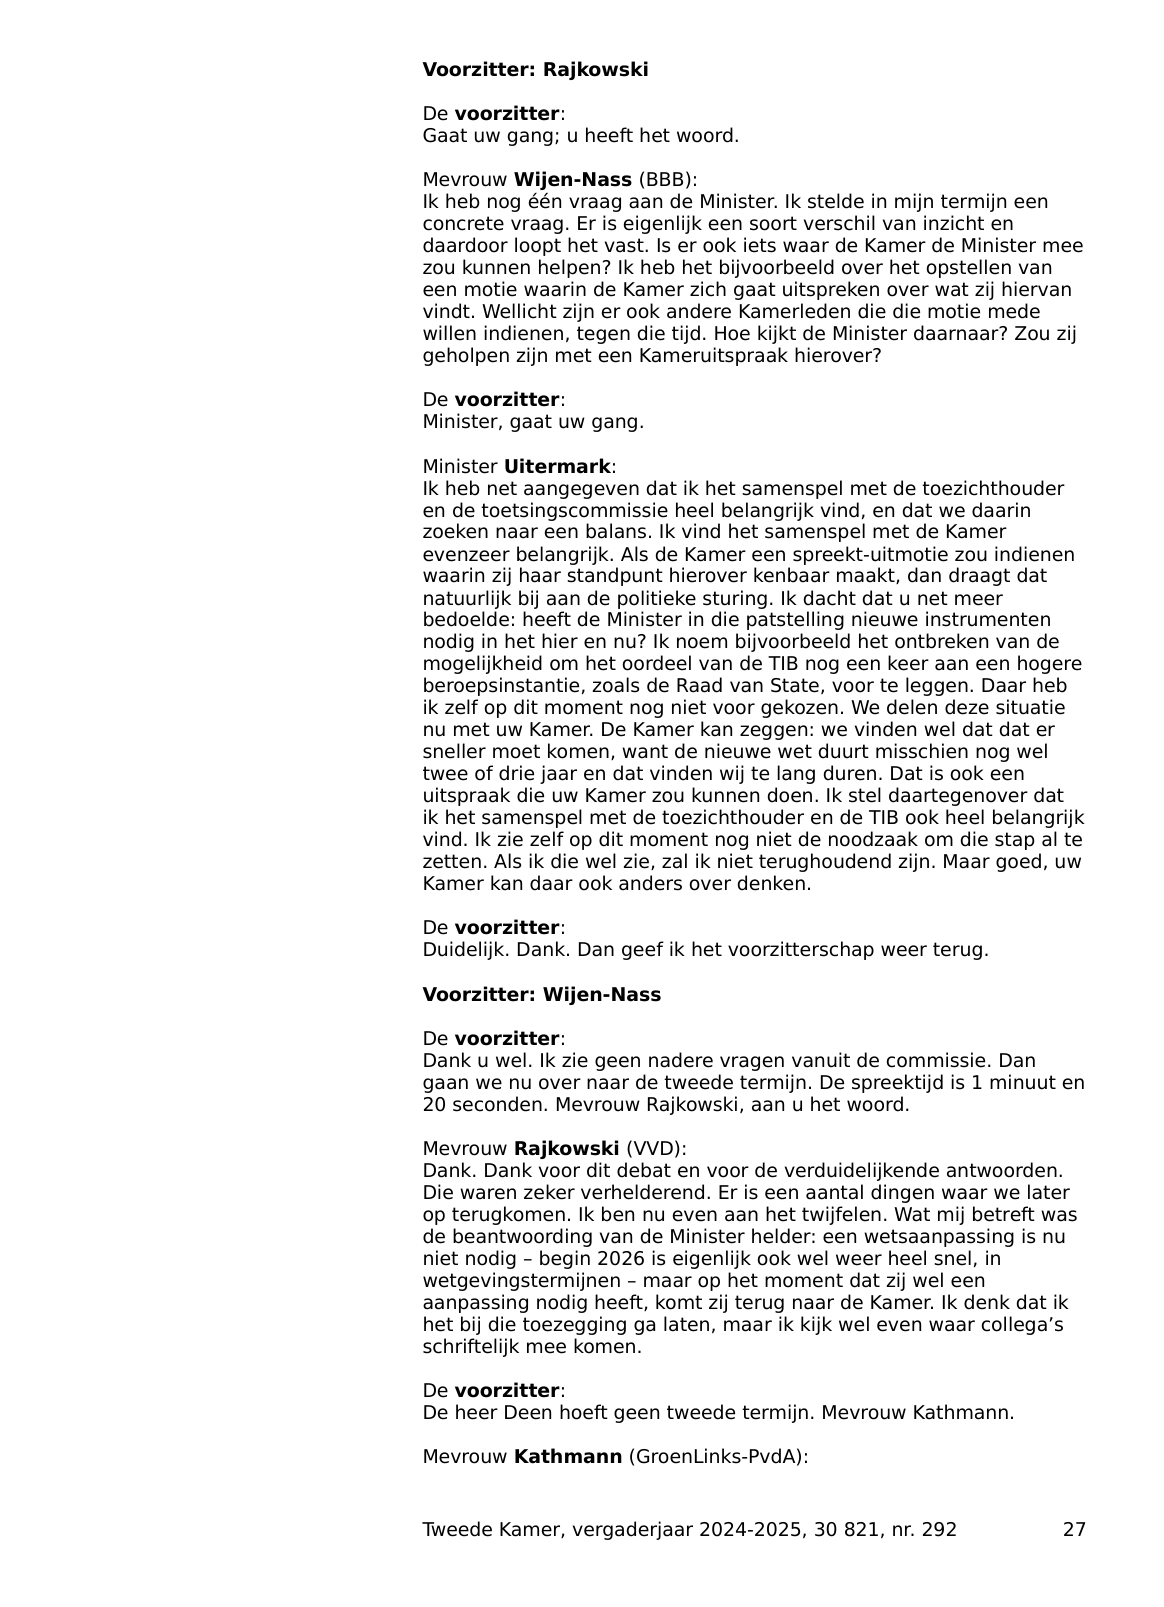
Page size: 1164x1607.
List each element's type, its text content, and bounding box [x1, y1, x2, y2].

text Minister, gaat uw gang. [422, 411, 1087, 433]
text Mevrouw Wijen-Nass (BBB): [422, 169, 1087, 191]
text Minister Uitermark: [422, 456, 1087, 477]
text Mevrouw Rajkowski (VVD): [422, 1138, 1087, 1160]
text De voorzitter: [422, 1028, 1087, 1049]
text Dank. Dank voor dit debat en voor de verduidelijkende antwoorden. Die waren zeker verhelderend. Er is een aantal dingen waar we later op terugkomen. Ik ben nu even aan het twijfelen. Wat mij betreft was de beantwoording van de Minister helder: een wetsaanpassing is nu niet nodig – begin 2026 is eigenlijk ook wel weer heel snel, in wetgevingstermijnen – maar op het moment dat zij wel een aanpassing nodig heeft, komt zij terug naar de Kamer. Ik denk dat ik het bij die toezegging ga laten, maar ik kijk wel even waar collega’s schriftelijk mee komen. [422, 1160, 1087, 1357]
text Dank u wel. Ik zie geen nadere vragen vanuit de commissie. Dan gaan we nu over naar de tweede termijn. De spreektijd is 1 minuut en 20 seconden. Mevrouw Rajkowski, aan u het woord. [422, 1049, 1087, 1116]
text De heer Deen hoeft geen tweede termijn. Mevrouw Kathmann. [422, 1402, 1087, 1424]
text Ik heb nog één vraag aan de Minister. Ik stelde in mijn termijn een concrete vraag. Er is eigenlijk een soort verschil van inzicht en daardoor loopt het vast. Is er ook iets waar de Kamer de Minister mee zou kunnen helpen? Ik heb het bijvoorbeeld over het opstellen van een motie waarin de Kamer zich gaat uitspreken over wat zij hiervan vindt. Wellicht zijn er ook andere Kamerleden die die motie mede willen indienen, tegen die tijd. Hoe kijkt de Minister daarnaar? Zou zij geholpen zijn met een Kameruitspraak hierover? [422, 191, 1087, 367]
text Gaat uw gang; u heeft het woord. [422, 125, 1087, 147]
text De voorzitter: [422, 917, 1087, 939]
text Ik heb net aangegeven dat ik het samenspel met de toezichthouder en de toetsingscommissie heel belangrijk vind, en dat we daarin zoeken naar een balans. Ik vind het samenspel met de Kamer evenzeer belangrijk. Als de Kamer een spreekt-uitmotie zou indienen waarin zij haar standpunt hierover kenbaar maakt, dan draagt dat natuurlijk bij aan de politieke sturing. Ik dacht dat u net meer bedoelde: heeft de Minister in die patstelling nieuwe instrumenten nodig in het hier en nu? Ik noem bijvoorbeeld het ontbreken van de mogelijkheid om het oordeel van de TIB nog een keer aan een hogere beroepsinstantie, zoals de Raad van State, voor te leggen. Daar heb ik zelf op dit moment nog niet voor gekozen. We delen deze situatie nu met uw Kamer. De Kamer kan zeggen: we vinden wel dat dat er sneller moet komen, want de nieuwe wet duurt misschien nog wel twee of drie jaar en dat vinden wij te lang duren. Dat is ook een uitspraak die uw Kamer zou kunnen doen. Ik stel daartegenover dat ik het samenspel met de toezichthouder en de TIB ook heel belangrijk vind. Ik zie zelf op dit moment nog niet de noodzaak om die stap al te zetten. Als ik die wel zie, zal ik niet terughoudend zijn. Maar goed, uw Kamer kan daar ook anders over denken. [422, 477, 1087, 895]
subtitle Voorzitter: Rajkowski [422, 59, 1087, 81]
text De voorzitter: [422, 389, 1087, 411]
text De voorzitter: [422, 1380, 1087, 1402]
text De voorzitter: [422, 103, 1087, 125]
text Duidelijk. Dank. Dan geef ik het voorzitterschap weer terug. [422, 939, 1087, 961]
subtitle Voorzitter: Wijen-Nass [422, 983, 1087, 1005]
text Mevrouw Kathmann (GroenLinks-PvdA): [422, 1446, 1087, 1468]
